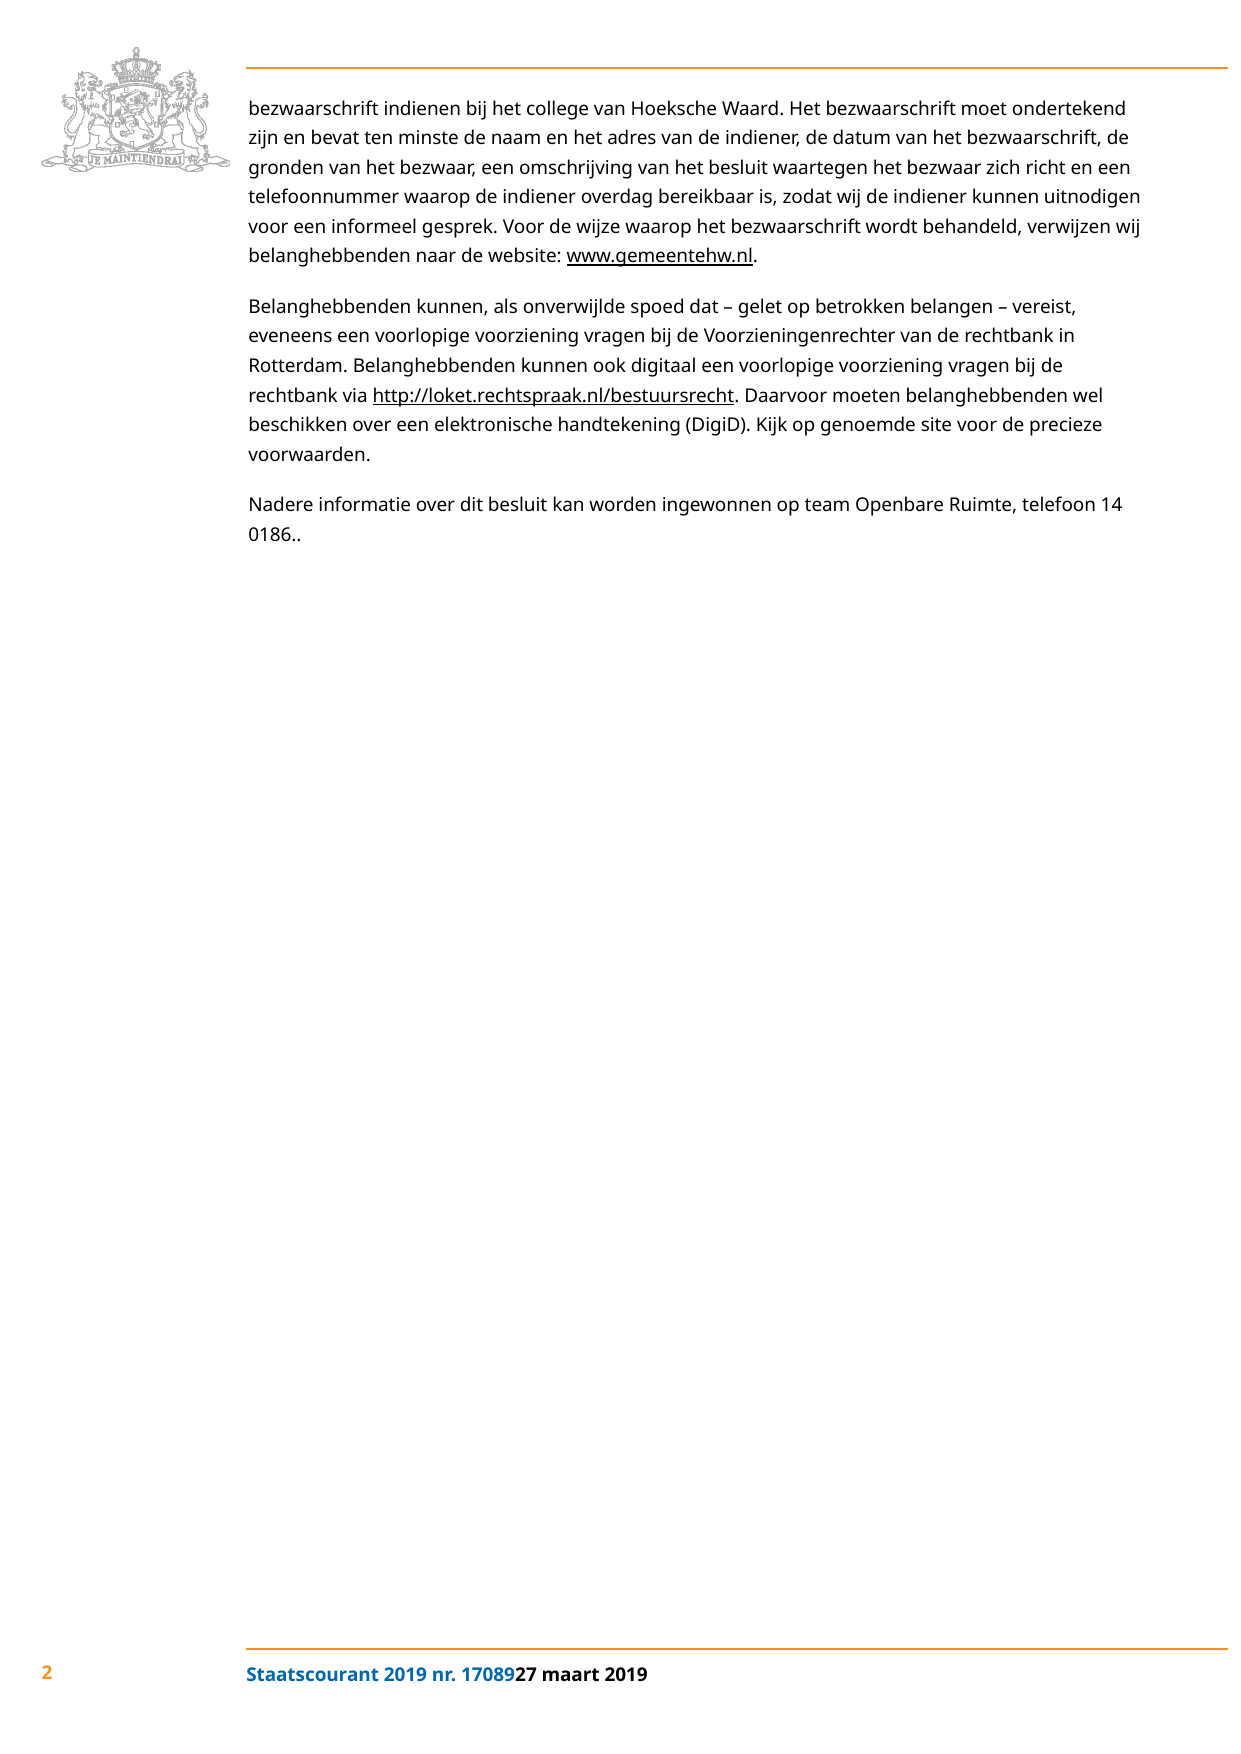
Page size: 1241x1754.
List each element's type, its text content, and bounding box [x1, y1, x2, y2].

text Nadere informatie over dit besluit kan worden ingewonnen op team Openbare Ruimte, telefoon 14 0186.. [248, 491, 1152, 547]
text Belanghebbenden kunnen, als onverwijlde spoed dat – gelet op betrokken belangen – vereist, eveneens een voorlopige voorziening vragen bij de Voorzieningenrechter van de rechtbank in Rotterdam. Belanghebbenden kunnen ook digitaal een voorlopige voorziening vragen bij de rechtbank via http://loket.rechtspraak.nl/bestuursrecht. Daarvoor moeten belanghebbenden wel beschikken over een elektronische handtekening (DigiD). Kijk op genoemde site voor de precieze voorwaarden. [248, 293, 1152, 467]
text bezwaarschrift indienen bij het college van Hoeksche Waard. Het bezwaarschrift moet ondertekend zijn en bevat ten minste de naam en het adres van de indiener, de datum van het bezwaarschrift, de gronden van het bezwaar, een omschrijving van het besluit waartegen het bezwaar zich richt en een telefoonnummer waarop de indiener overdag bereikbaar is, zodat wij de indiener kunnen uitnodigen voor een informeel gesprek. Voor de wijze waarop het bezwaarschrift wordt behandeld, verwijzen wij belanghebbenden naar de website: www.gemeentehw.nl. [248, 95, 1152, 268]
picture [41, 47, 231, 172]
